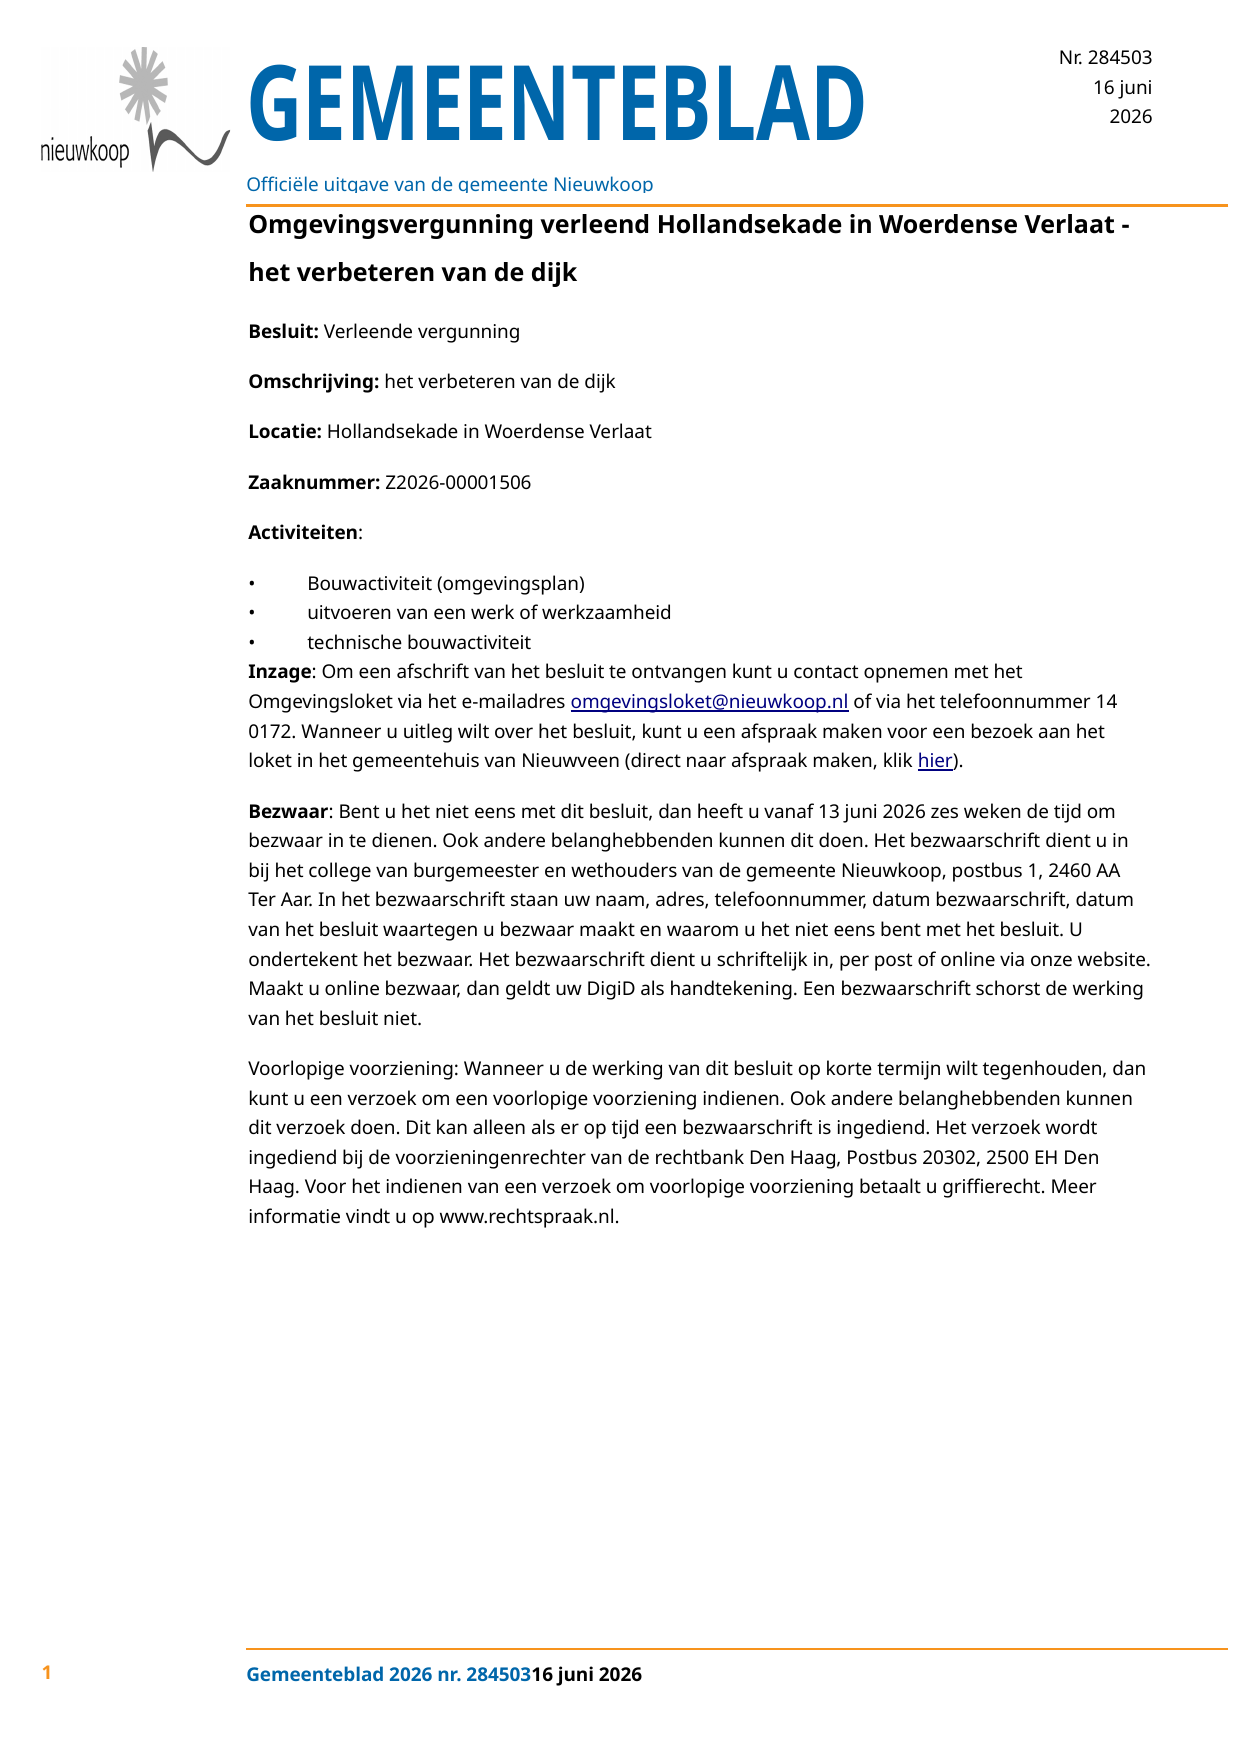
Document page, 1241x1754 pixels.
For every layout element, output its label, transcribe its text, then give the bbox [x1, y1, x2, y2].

list technische bouwactiviteit [248, 629, 1152, 655]
text Besluit: Verleende vergunning [248, 318, 1152, 344]
text Inzage: Om een afschrift van het besluit te ontvangen kunt u contact opnemen met het Omgevingsloket via het e-mailadres omgevingsloket@nieuwkoop.nl of via het telefoonnummer 14 0172. Wanneer u uitleg wilt over het besluit, kunt u een afspraak maken voor een bezoek aan het loket in het gemeentehuis van Nieuwveen (direct naar afspraak maken, klik hier). [248, 659, 1152, 773]
text Locatie: Hollandsekade in Woerdense Verlaat [248, 419, 1152, 444]
text Activiteiten: [248, 519, 1152, 545]
picture [41, 47, 231, 172]
list uitvoeren van een werk of werkzaamheid [248, 599, 1152, 625]
list Bouwactiviteit (omgevingsplan) [248, 570, 1152, 596]
text Bezwaar: Bent u het niet eens met dit besluit, dan heeft u vanaf 13 juni 2026 zes weken de tijd om bezwaar in te dienen. Ook andere belanghebbenden kunnen dit doen. Het bezwaarschrift dient u in bij het college van burgemeester en wethouders van de gemeente Nieuwkoop, postbus 1, 2460 AA Ter Aar. In het bezwaarschrift staan uw naam, adres, telefoonnummer, datum bezwaarschrift, datum van het besluit waartegen u bezwaar maakt en waarom u het niet eens bent met het besluit. U ondertekent het bezwaar. Het bezwaarschrift dient u schriftelijk in, per post of online via onze website. Maakt u online bezwaar, dan geldt uw DigiD als handtekening. Een bezwaarschrift schorst de werking van het besluit niet. [248, 798, 1152, 1031]
text Omgevingsvergunning verleend Hollandsekade in Woerdense Verlaat - het verbeteren van de dijk [248, 207, 1152, 288]
text Omschrijving: het verbeteren van de dijk [248, 368, 1152, 394]
text Voorlopige voorziening: Wanneer u de werking van dit besluit op korte termijn wilt tegenhouden, dan kunt u een verzoek om een voorlopige voorziening indienen. Ook andere belanghebbenden kunnen dit verzoek doen. Dit kan alleen als er op tijd een bezwaarschrift is ingediend. Het verzoek wordt ingediend bij de voorzieningenrechter van de rechtbank Den Haag, Postbus 20302, 2500 EH Den Haag. Voor het indienen van een verzoek om voorlopige voorziening betaalt u griffierecht. Meer informatie vindt u op www.rechtspraak.nl. [248, 1055, 1152, 1229]
text Zaaknummer: Z2026-00001506 [248, 469, 1152, 495]
